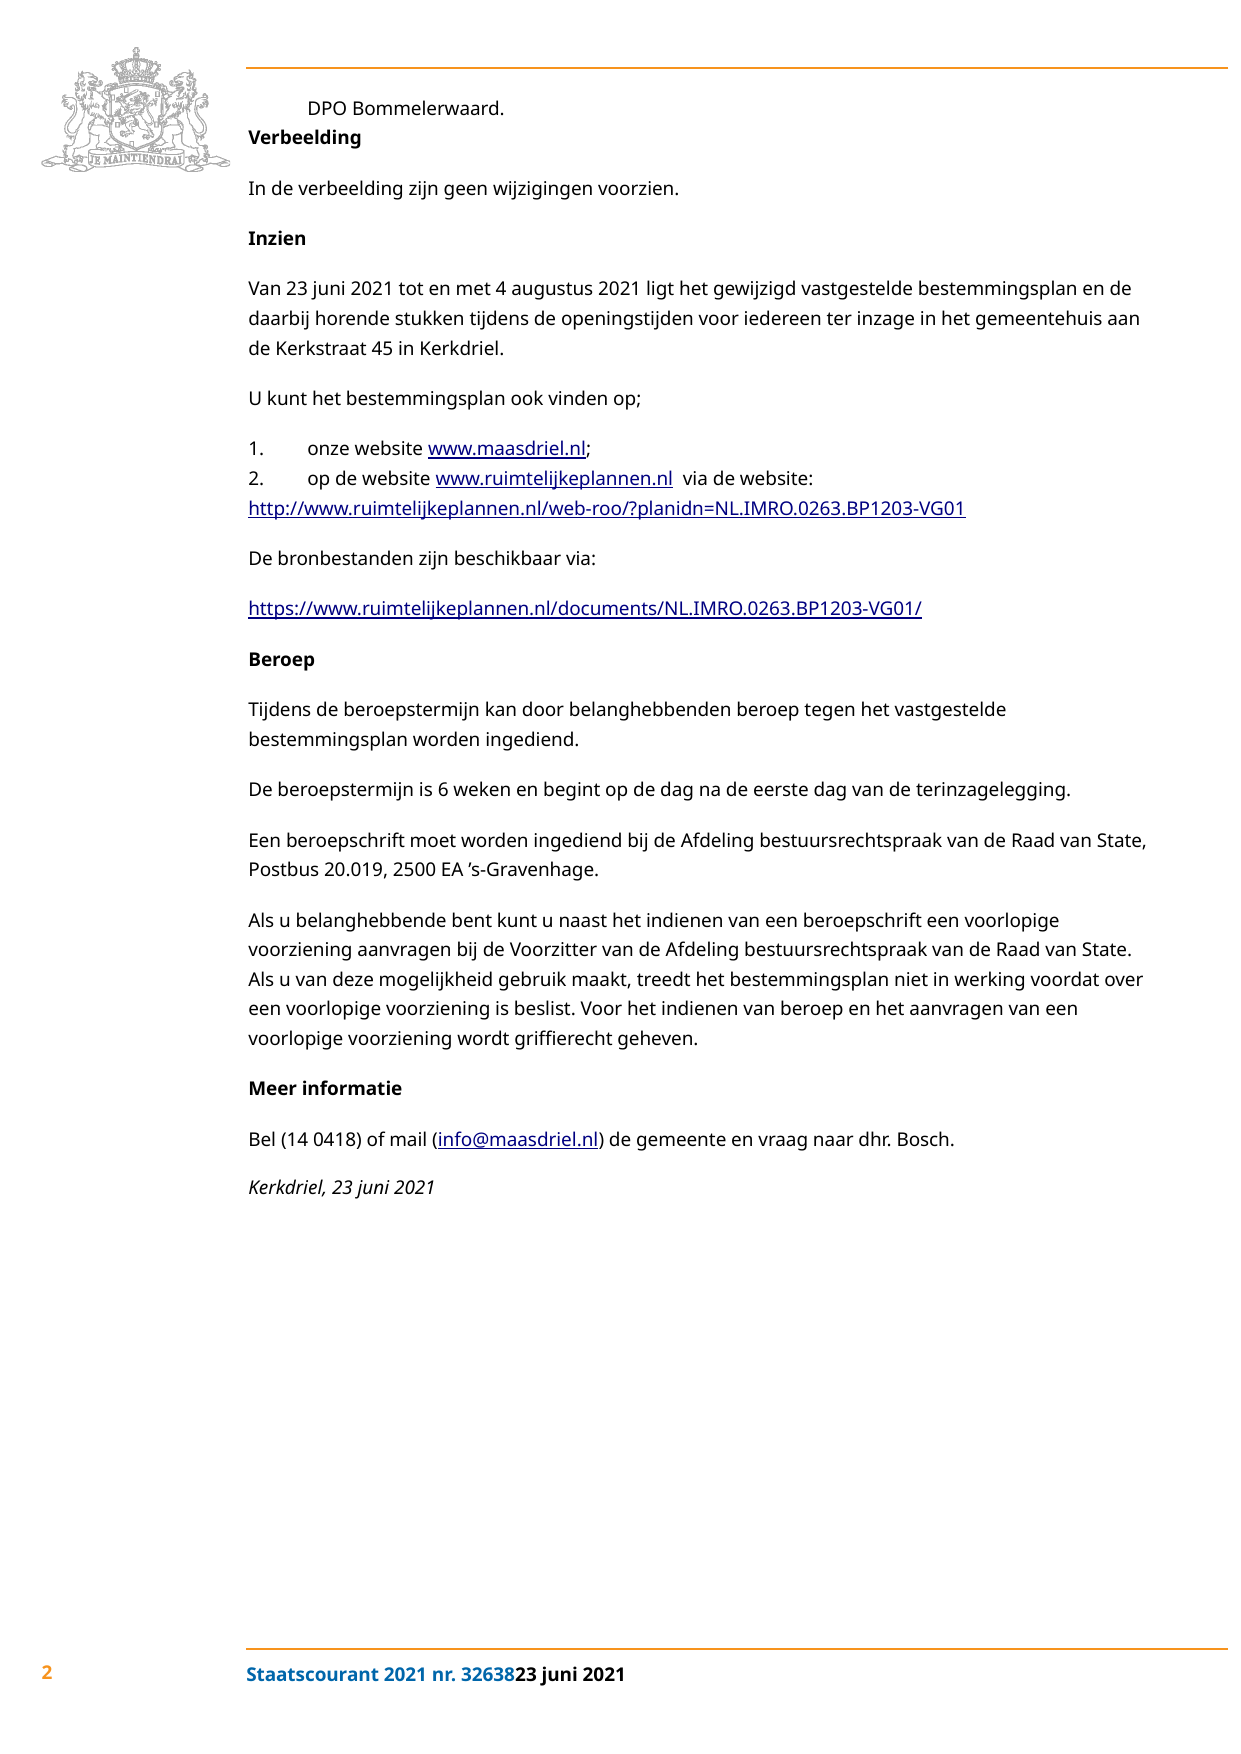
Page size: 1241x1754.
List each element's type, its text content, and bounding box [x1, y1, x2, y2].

text Kerkdriel, 23 juni 2021 [248, 1174, 1152, 1199]
text De bronbestanden zijn beschikbaar via: [248, 545, 1152, 571]
text In de verbeelding zijn geen wijzigingen voorzien. [248, 175, 1152, 201]
text Bel (14 0418) of mail (info@maasdriel.nl) de gemeente en vraag naar dhr. Bosch. [248, 1126, 1152, 1152]
list DPO Bommelerwaard. [248, 95, 1152, 121]
list op de website www.ruimtelijkeplannen.nl via de website: [248, 465, 1152, 491]
text Inzien [248, 225, 1152, 251]
text http://www.ruimtelijkeplannen.nl/web-roo/?planidn=NL.IMRO.0263.BP1203-VG01 [248, 495, 1152, 521]
text Beroep [248, 646, 1152, 672]
text Meer informatie [248, 1076, 1152, 1101]
text Een beroepschrift moet worden ingediend bij de Afdeling bestuursrechtspraak van de Raad van State, Postbus 20.019, 2500 EA ’s-Gravenhage. [248, 827, 1152, 882]
text Als u belanghebbende bent kunt u naast het indienen van een beroepschrift een voorlopige voorziening aanvragen bij de Voorzitter van de Afdeling bestuursrechtspraak van de Raad van State. Als u van deze mogelijkheid gebruik maakt, treedt het bestemmingsplan niet in werking voordat over een voorlopige voorziening is beslist. Voor het indienen van beroep en het aanvragen van een voorlopige voorziening wordt griffierecht geheven. [248, 907, 1152, 1051]
list onze website www.maasdriel.nl; [248, 436, 1152, 461]
text Van 23 juni 2021 tot en met 4 augustus 2021 ligt het gewijzigd vastgestelde bestemmingsplan en de daarbij horende stukken tijdens de openingstijden voor iedereen ter inzage in het gemeentehuis aan de Kerkstraat 45 in Kerkdriel. [248, 276, 1152, 361]
picture [41, 47, 231, 172]
text Tijdens de beroepstermijn kan door belanghebbenden beroep tegen het vastgestelde bestemmingsplan worden ingediend. [248, 696, 1152, 752]
text De beroepstermijn is 6 weken en begint op de dag na de eerste dag van de terinzagelegging. [248, 776, 1152, 802]
text U kunt het bestemmingsplan ook vinden op; [248, 385, 1152, 411]
text Verbeelding [248, 124, 1152, 150]
text https://www.ruimtelijkeplannen.nl/documents/NL.IMRO.0263.BP1203-VG01/ [248, 596, 1152, 621]
